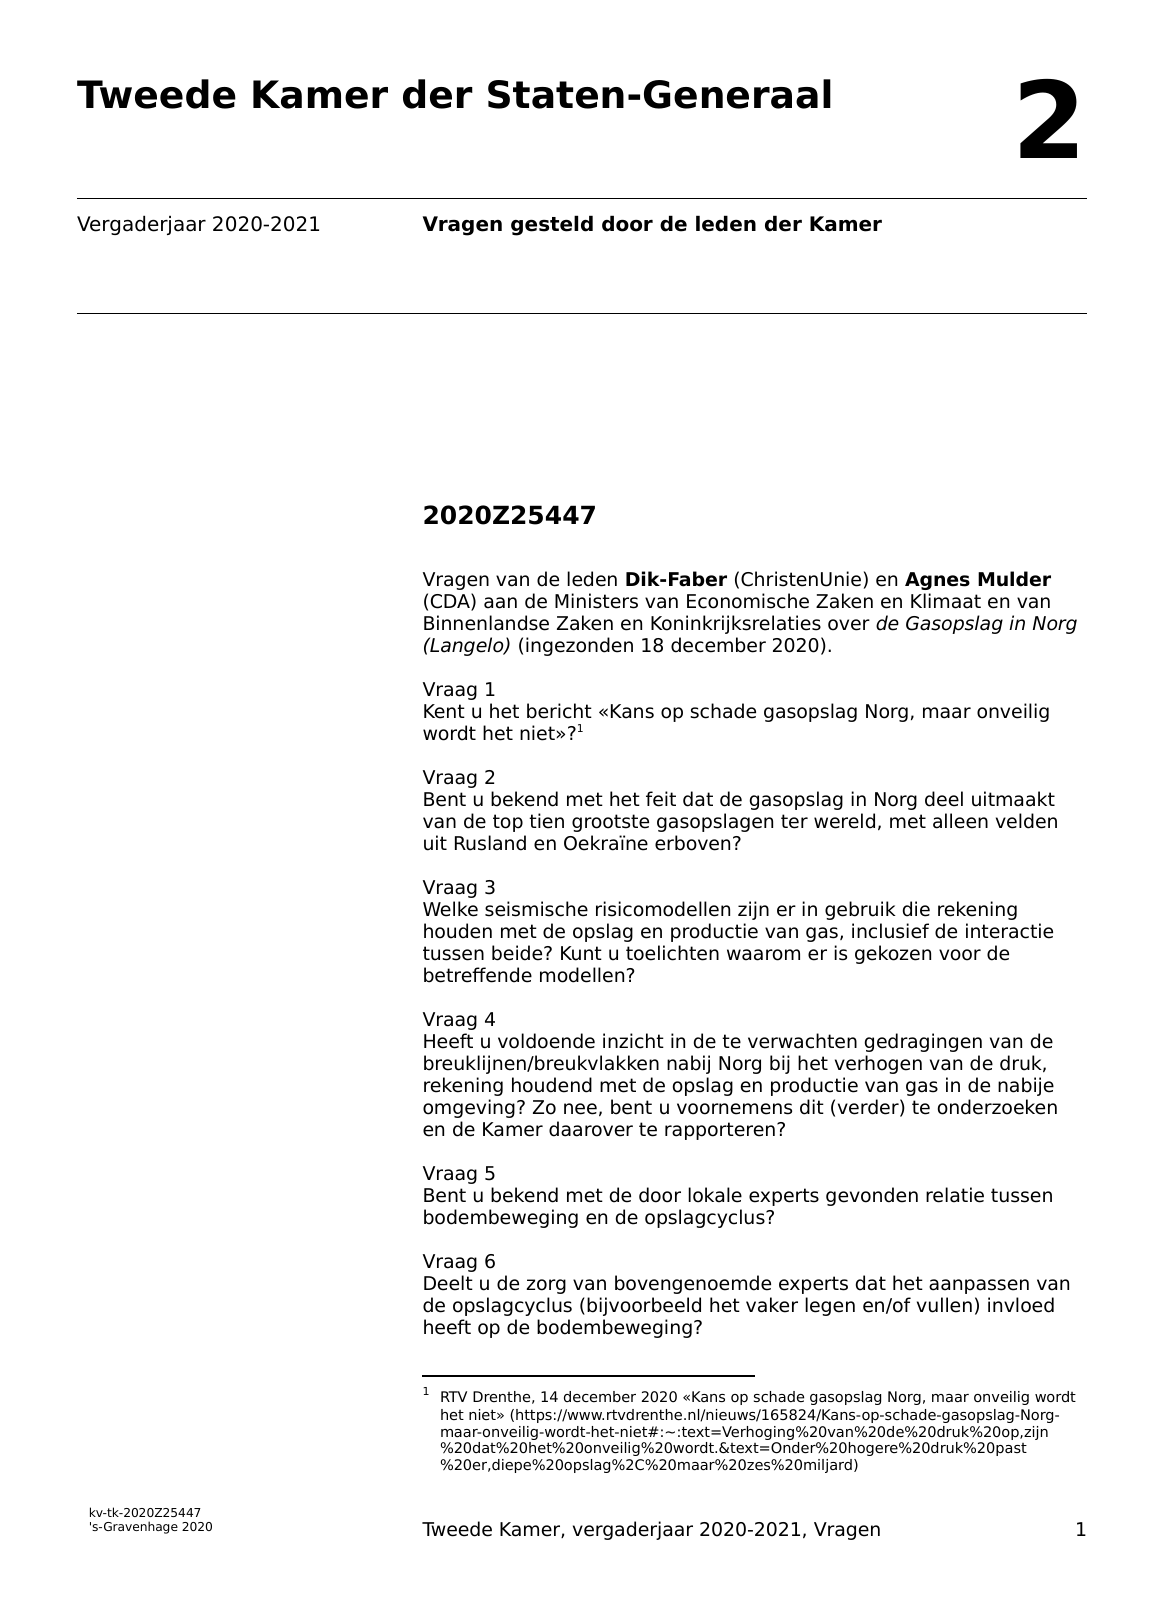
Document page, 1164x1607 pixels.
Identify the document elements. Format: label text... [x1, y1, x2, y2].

text Kent u het bericht «Kans op schade gasopslag Norg, maar onveilig wordt het niet»? [422, 701, 1087, 745]
text Bent u bekend met het feit dat de gasopslag in Norg deel uitmaakt van de top tien grootste gasopslagen ter wereld, met alleen velden uit Rusland en Oekraïne erboven? [422, 789, 1087, 855]
text 's-Gravenhage 2020 [88, 1520, 323, 1534]
table_header Tweede Kamer der Staten-Generaal [77, 59, 886, 198]
text Deelt u de zorg van bovengenoemde experts dat het aanpassen van de opslagcyclus (bijvoorbeeld het vaker legen en/of vullen) invloed heeft op de bodembeweging? [422, 1273, 1087, 1339]
text Vraag 3 [422, 877, 1087, 899]
text kv-tk-2020Z25447 [88, 1506, 323, 1520]
table_cell Vergaderjaar 2020-2021 [77, 199, 422, 313]
text Heeft u voldoende inzicht in de te verwachten gedragingen van de breuklijnen/breukvlakken nabij Norg bij het verhogen van de druk, rekening houdend met de opslag en productie van gas in de nabije omgeving? Zo nee, bent u voornemens dit (verder) te onderzoeken en de Kamer daarover te rapporteren? [422, 1031, 1087, 1141]
text Vragen van de leden Dik-Faber (ChristenUnie) en Agnes Mulder (CDA) aan de Ministers van Economische Zaken en Klimaat en van Binnenlandse Zaken en Koninkrijksrelaties over de Gasopslag in Norg (Langelo) (ingezonden 18 december 2020). [422, 569, 1087, 657]
text Bent u bekend met de door lokale experts gevonden relatie tussen bodembeweging en de opslagcyclus? [422, 1185, 1087, 1229]
text 2020Z25447 [422, 501, 1087, 531]
text RTV Drenthe, 14 december 2020 «Kans op schade gasopslag Norg, maar onveilig wordt het niet» (https://www.rtvdrenthe.nl/nieuws/165824/Kans-op-schade-gasopslag-Norg-maar-onveilig-wordt-het-niet#:~:text=Verhoging%20van%20de%20druk%20op,zijn%20dat%20het%20onveilig%20wordt.&text=Onder%20hogere%20druk%20past%20er,diepe%20opslag%2C%20maar%20zes%20miljard) [422, 1385, 1087, 1474]
text Vraag 4 [422, 1009, 1087, 1031]
text Vraag 2 [422, 767, 1087, 789]
text Vraag 5 [422, 1163, 1087, 1185]
text Vraag 6 [422, 1251, 1087, 1273]
text Vraag 1 [422, 679, 1087, 701]
text Welke seismische risicomodellen zijn er in gebruik die rekening houden met de opslag en productie van gas, inclusief de interactie tussen beide? Kunt u toelichten waarom er is gekozen voor de betreffende modellen? [422, 899, 1087, 987]
table_header 2 [886, 59, 1087, 198]
table_cell Vragen gesteld door de leden der Kamer [422, 199, 1087, 313]
